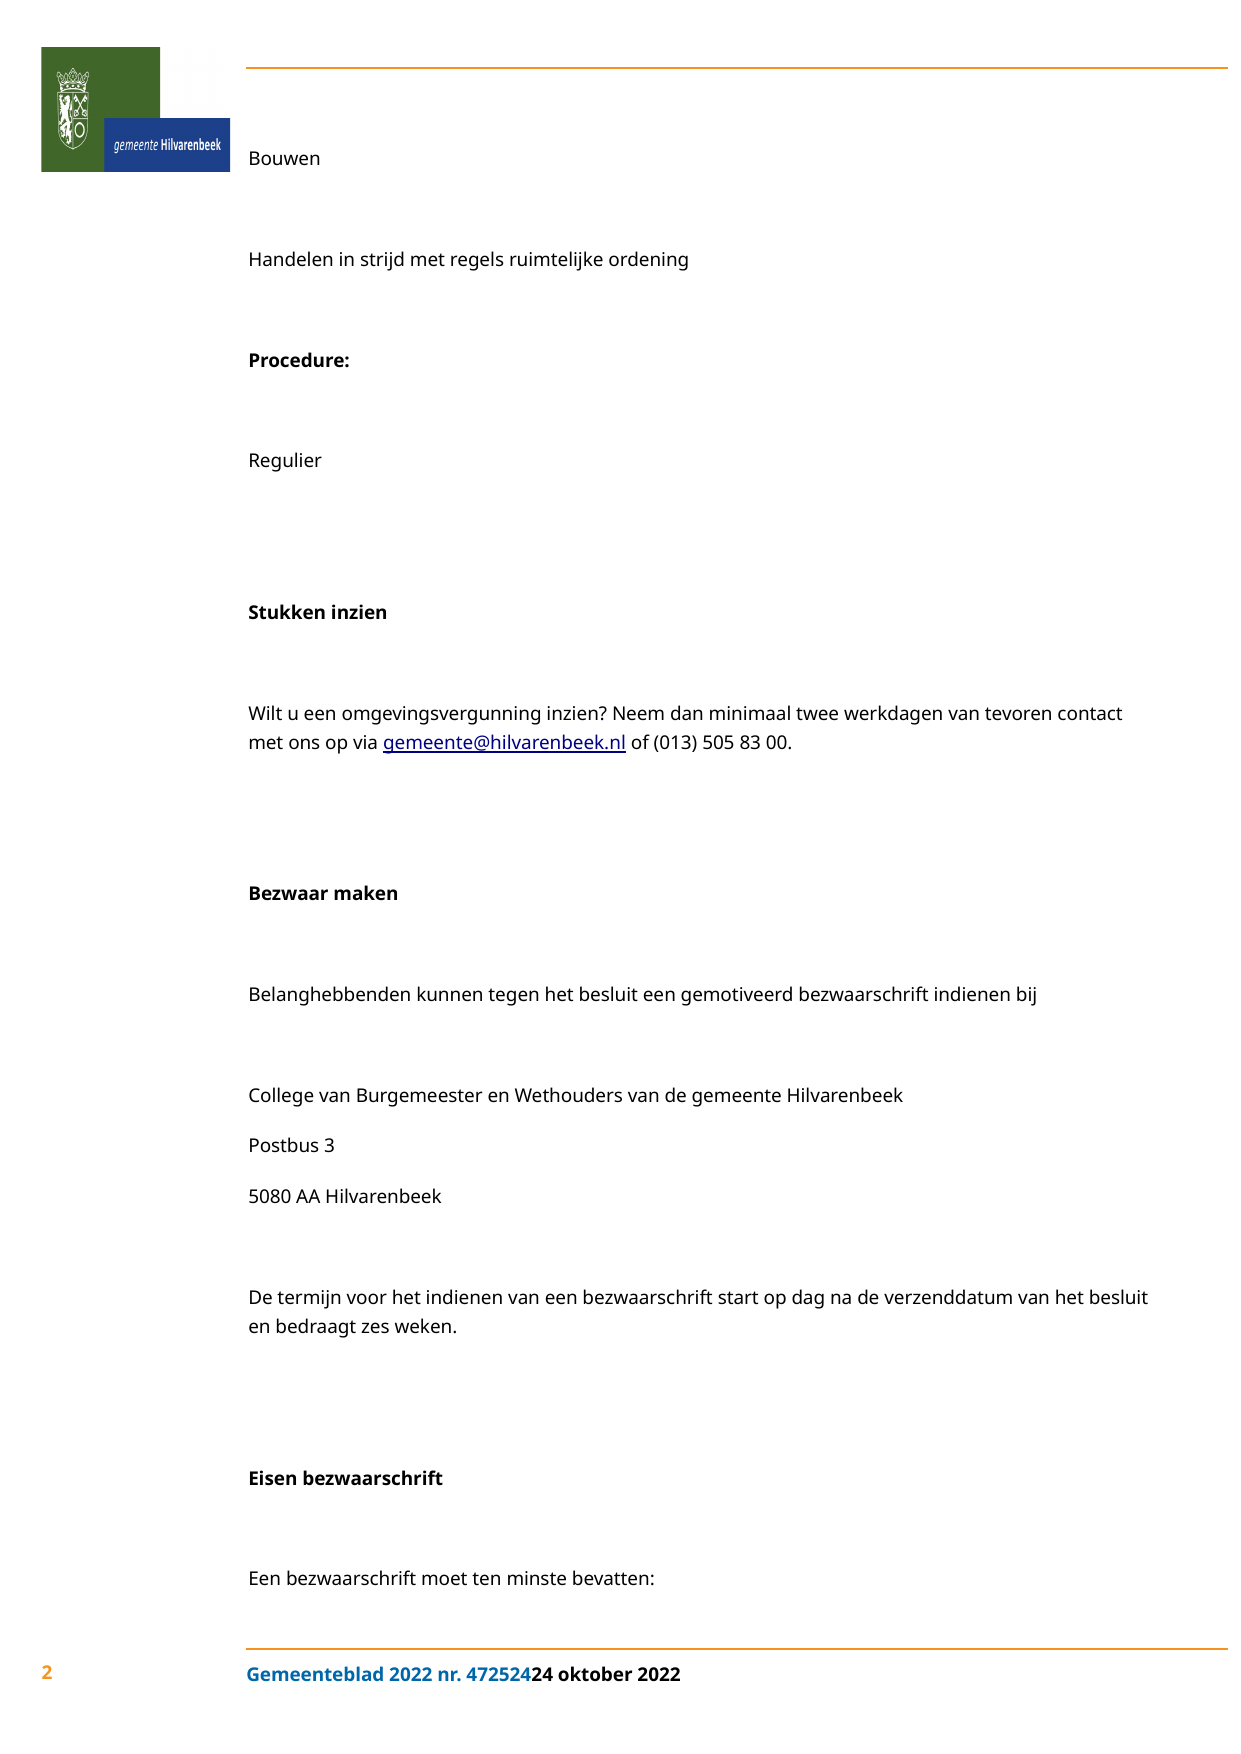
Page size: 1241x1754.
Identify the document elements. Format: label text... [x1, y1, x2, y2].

text Belanghebbenden kunnen tegen het besluit een gemotiveerd bezwaarschrift indienen bij [248, 981, 1152, 1007]
text Eisen bezwaarschrift [248, 1465, 1152, 1491]
text College van Burgemeester en Wethouders van de gemeente Hilvarenbeek [248, 1082, 1152, 1108]
picture [41, 47, 231, 172]
text Procedure: [248, 347, 1152, 373]
text Postbus 3 [248, 1133, 1152, 1158]
text Stukken inzien [248, 599, 1152, 625]
text Bezwaar maken [248, 881, 1152, 906]
text De termijn voor het indienen van een bezwaarschrift start op dag na de verzenddatum van het besluit en bedraagt zes weken. [248, 1284, 1152, 1339]
text Regulier [248, 448, 1152, 473]
text 5080 AA Hilvarenbeek [248, 1183, 1152, 1209]
text Wilt u een omgevingsvergunning inzien? Neem dan minimaal twee werkdagen van tevoren contact met ons op via gemeente@hilvarenbeek.nl of (013) 505 83 00. [248, 700, 1152, 755]
text Handelen in strijd met regels ruimtelijke ordening [248, 246, 1152, 272]
text Bouwen [248, 145, 1152, 171]
text Een bezwaarschrift moet ten minste bevatten: [248, 1566, 1152, 1591]
